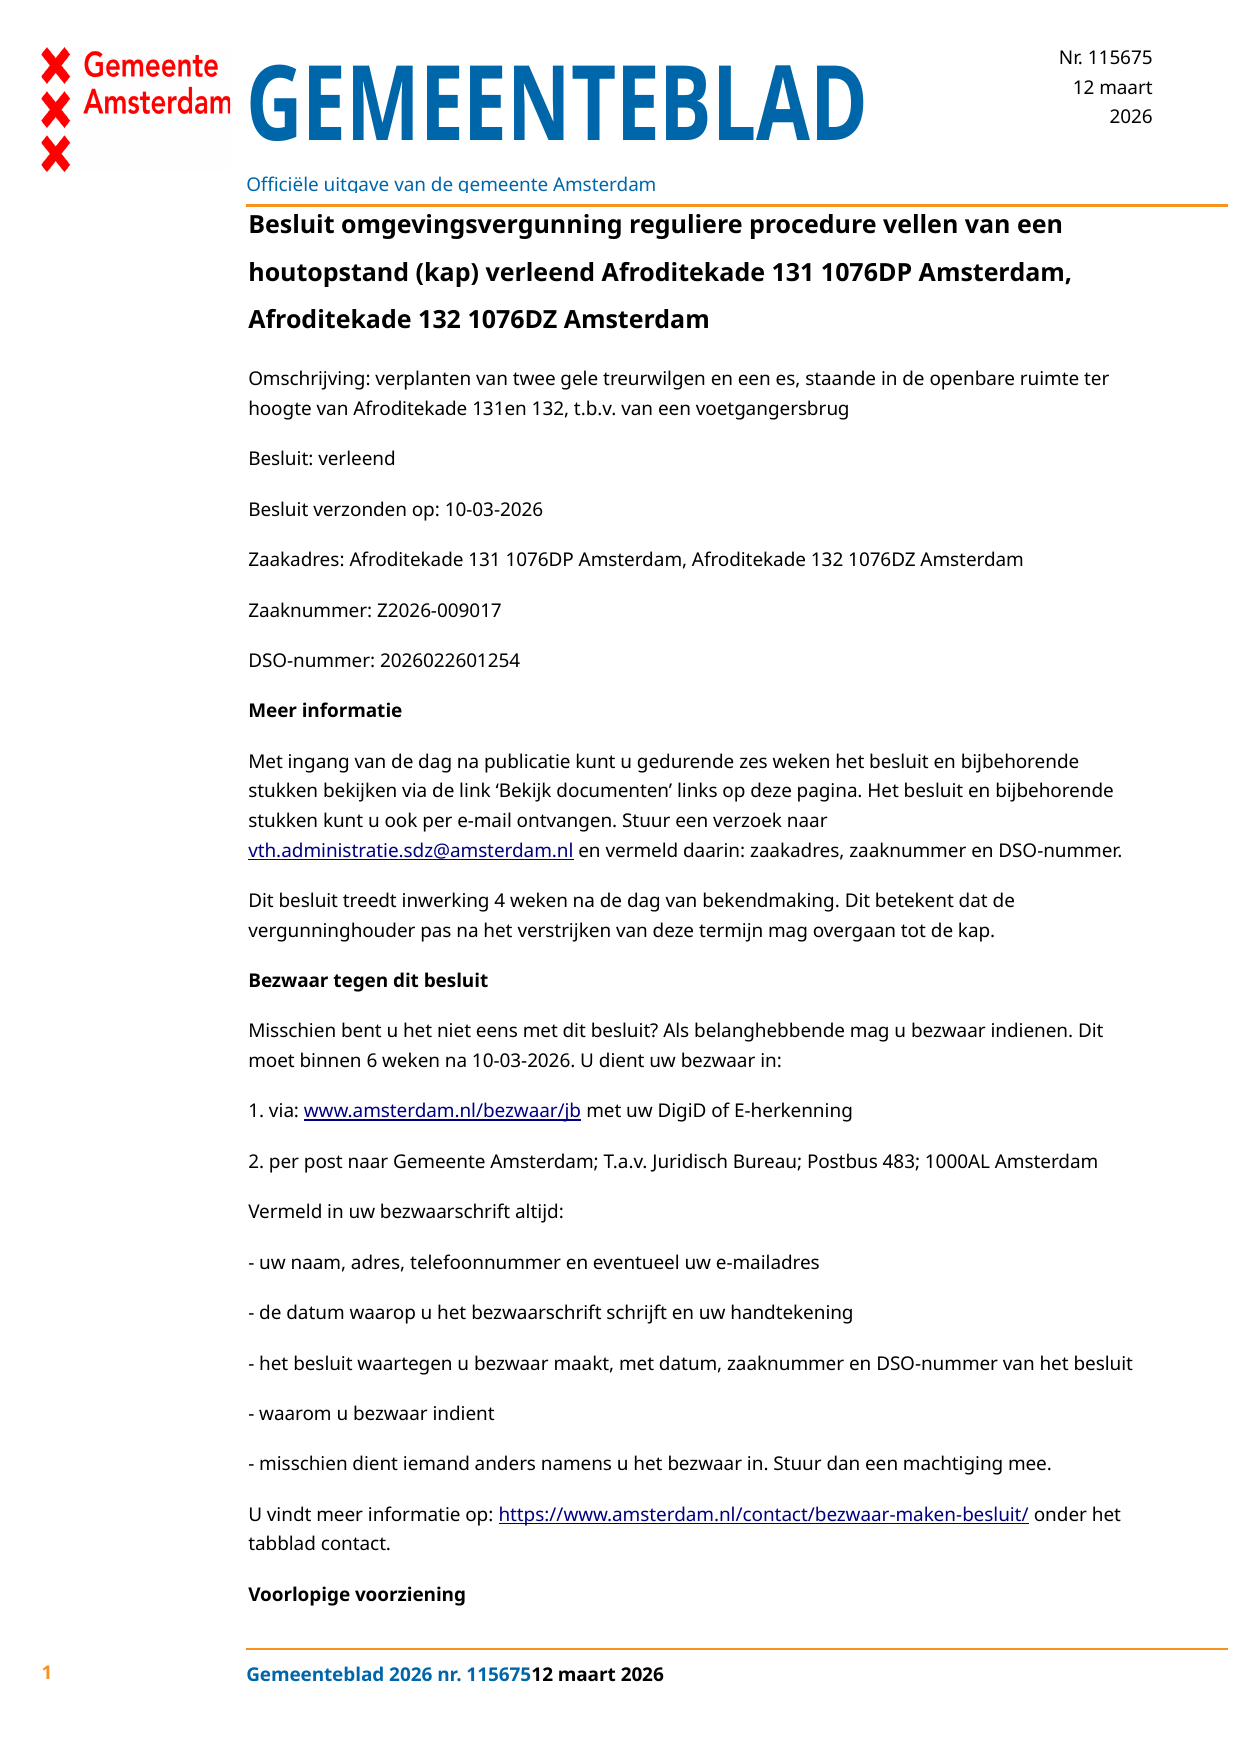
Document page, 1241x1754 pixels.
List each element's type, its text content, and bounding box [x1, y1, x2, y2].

text Zaaknummer: Z2026-009017 [248, 597, 1152, 622]
text Zaakadres: Afroditekade 131 1076DP Amsterdam, Afroditekade 132 1076DZ Amsterdam [248, 546, 1152, 572]
text - het besluit waartegen u bezwaar maakt, met datum, zaaknummer en DSO-nummer van het besluit [248, 1350, 1152, 1375]
text Besluit verzonden op: 10-03-2026 [248, 496, 1152, 522]
text 1. via: www.amsterdam.nl/bezwaar/jb met uw DigiD of E-herkenning [248, 1098, 1152, 1123]
text Dit besluit treedt inwerking 4 weken na de dag van bekendmaking. Dit betekent dat de vergunninghouder pas na het verstrijken van deze termijn mag overgaan tot de kap. [248, 887, 1152, 942]
text - misschien dient iemand anders namens u het bezwaar in. Stuur dan een machtiging mee. [248, 1451, 1152, 1476]
text DSO-nummer: 2026022601254 [248, 647, 1152, 673]
text Vermeld in uw bezwaarschrift altijd: [248, 1198, 1152, 1224]
text U vindt meer informatie op: https://www.amsterdam.nl/contact/bezwaar-maken-besluit/ onder het tabblad contact. [248, 1501, 1152, 1556]
text Besluit: verleend [248, 446, 1152, 471]
text 2. per post naar Gemeente Amsterdam; T.a.v. Juridisch Bureau; Postbus 483; 1000AL Amsterdam [248, 1148, 1152, 1174]
picture [41, 47, 231, 172]
text Besluit omgevingsvergunning reguliere procedure vellen van een houtopstand (kap) verleend Afroditekade 131 1076DP Amsterdam, Afroditekade 132 1076DZ Amsterdam [248, 207, 1152, 336]
text Voorlopige voorziening [248, 1581, 1152, 1607]
text Misschien bent u het niet eens met dit besluit? Als belanghebbende mag u bezwaar indienen. Dit moet binnen 6 weken na 10-03-2026. U dient uw bezwaar in: [248, 1018, 1152, 1073]
text - uw naam, adres, telefoonnummer en eventueel uw e-mailadres [248, 1249, 1152, 1274]
text - waarom u bezwaar indient [248, 1400, 1152, 1426]
text Met ingang van de dag na publicatie kunt u gedurende zes weken het besluit en bijbehorende stukken bekijken via de link ‘Bekijk documenten’ links op deze pagina. Het besluit en bijbehorende stukken kunt u ook per e-mail ontvangen. Stuur een verzoek naar vth.administratie.sdz@amsterdam.nl en vermeld daarin: zaakadres, zaaknummer en DSO-nummer. [248, 748, 1152, 862]
text - de datum waarop u het bezwaarschrift schrijft en uw handtekening [248, 1299, 1152, 1325]
text Bezwaar tegen dit besluit [248, 967, 1152, 993]
text Omschrijving: verplanten van twee gele treurwilgen en een es, staande in de openbare ruimte ter hoogte van Afroditekade 131en 132, t.b.v. van een voetgangersbrug [248, 366, 1152, 421]
text Meer informatie [248, 698, 1152, 723]
